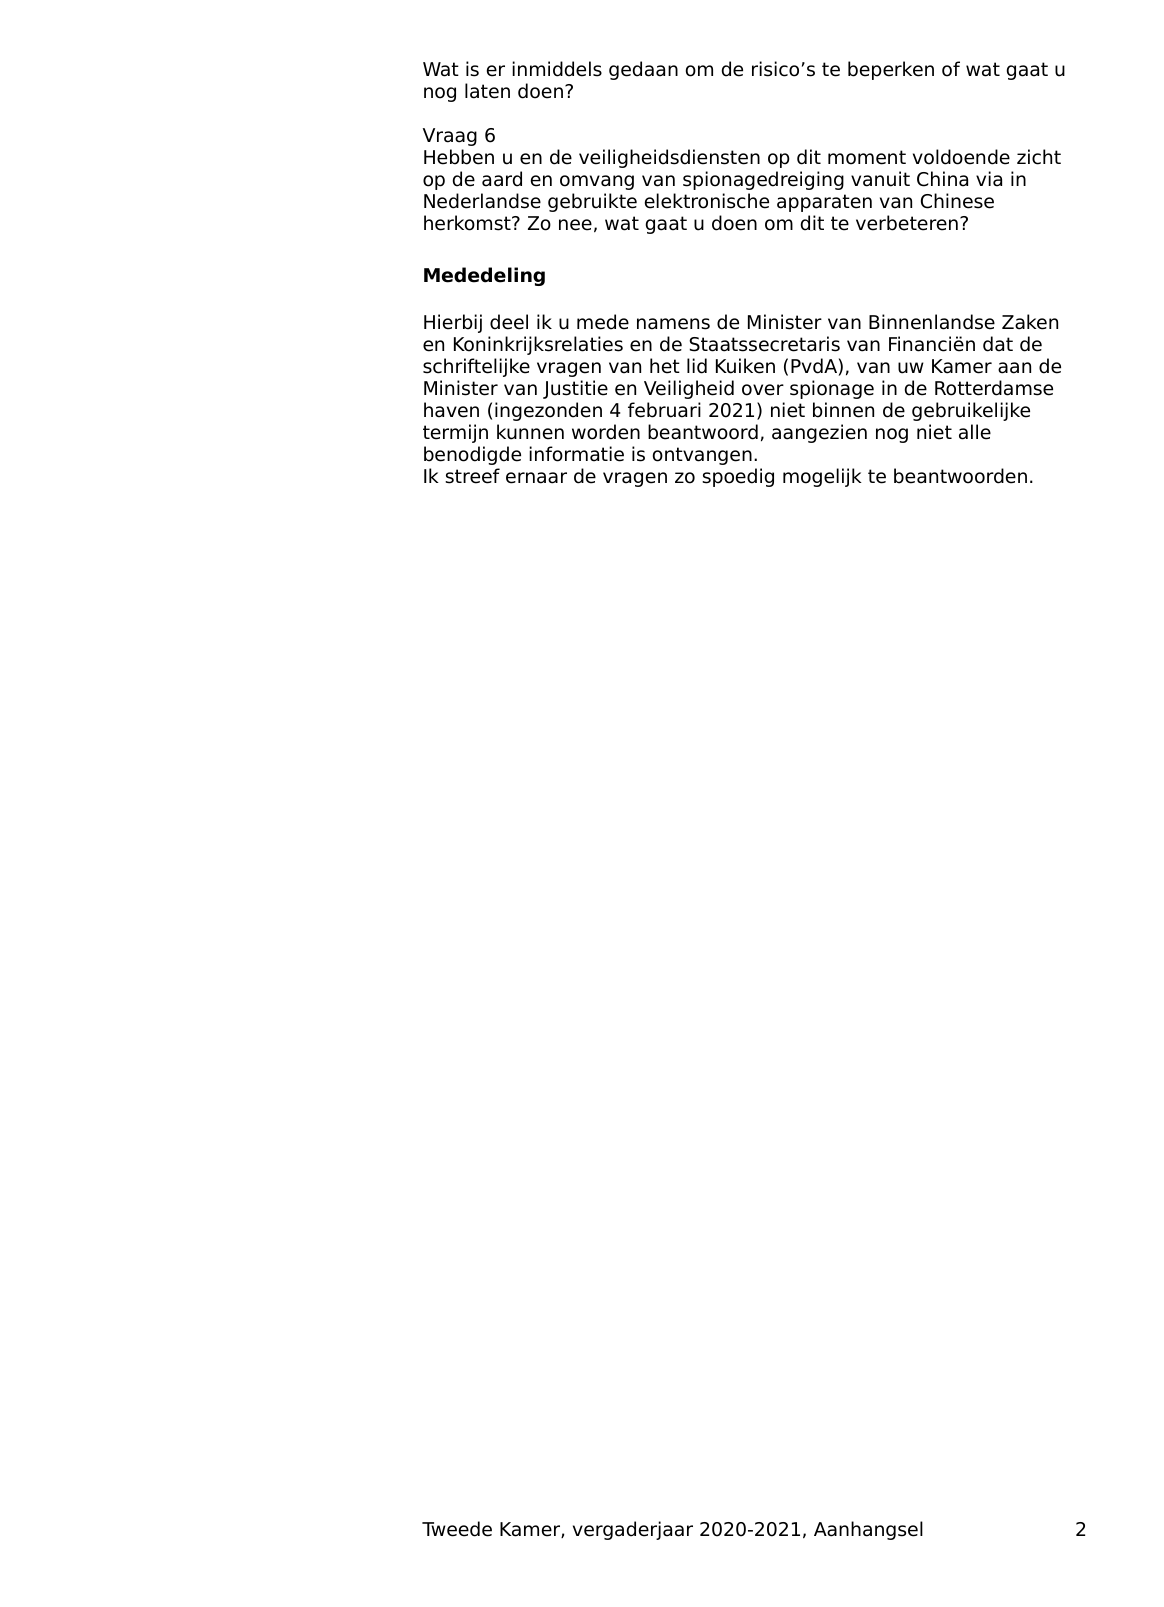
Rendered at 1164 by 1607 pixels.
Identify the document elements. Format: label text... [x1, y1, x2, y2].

text Hebben u en de veiligheidsdiensten op dit moment voldoende zicht op de aard en omvang van spionagedreiging vanuit China via in Nederlandse gebruikte elektronische apparaten van Chinese herkomst? Zo nee, wat gaat u doen om dit te verbeteren? [422, 147, 1087, 235]
subtitle Mededeling [422, 265, 1087, 287]
text Vraag 6 [422, 125, 1087, 147]
text Ik streef ernaar de vragen zo spoedig mogelijk te beantwoorden. [422, 466, 1087, 488]
text Wat is er inmiddels gedaan om de risico’s te beperken of wat gaat u nog laten doen? [422, 59, 1087, 103]
text Hierbij deel ik u mede namens de Minister van Binnenlandse Zaken en Koninkrijksrelaties en de Staatssecretaris van Financiën dat de schriftelijke vragen van het lid Kuiken (PvdA), van uw Kamer aan de Minister van Justitie en Veiligheid over spionage in de Rotterdamse haven (ingezonden 4 februari 2021) niet binnen de gebruikelijke termijn kunnen worden beantwoord, aangezien nog niet alle benodigde informatie is ontvangen. [422, 312, 1087, 466]
